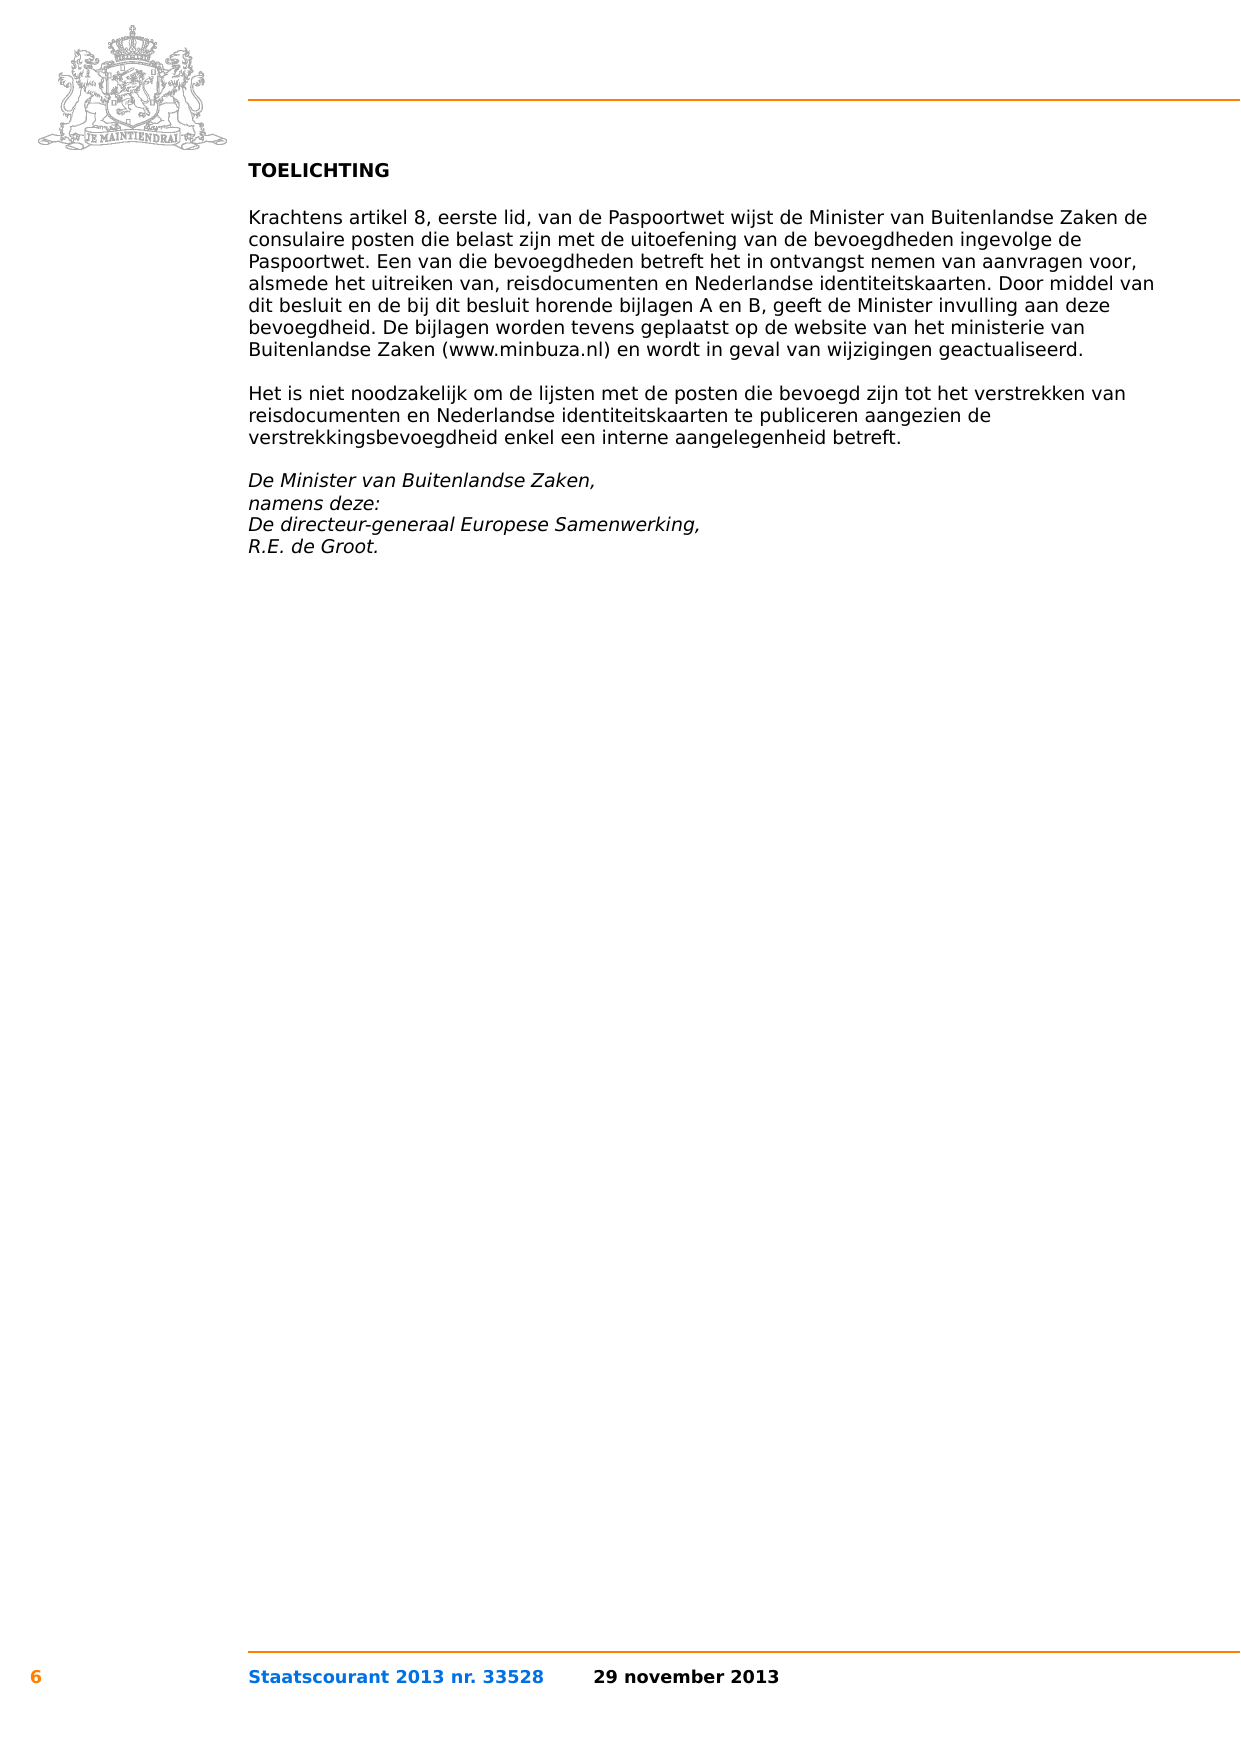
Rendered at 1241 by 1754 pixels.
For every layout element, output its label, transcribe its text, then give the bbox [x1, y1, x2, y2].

subtitle TOELICHTING [248, 160, 1163, 182]
text Het is niet noodzakelijk om de lijsten met de posten die bevoegd zijn tot het verstrekken van reisdocumenten en Nederlandse identiteitskaarten te publiceren aangezien de verstrekkingsbevoegdheid enkel een interne aangelegenheid betreft. [248, 383, 1163, 448]
picture [38, 25, 227, 150]
text De Minister van Buitenlandse Zaken, namens deze: De directeur-generaal Europese Samenwerking, R.E. de Groot. [248, 470, 1163, 558]
text Krachtens artikel 8, eerste lid, van de Paspoortwet wijst de Minister van Buitenlandse Zaken de consulaire posten die belast zijn met de uitoefening van de bevoegdheden ingevolge de Paspoortwet. Een van die bevoegdheden betreft het in ontvangst nemen van aanvragen voor, alsmede het uitreiken van, reisdocumenten en Nederlandse identiteitskaarten. Door middel van dit besluit en de bij dit besluit horende bijlagen A en B, geeft de Minister invulling aan deze bevoegdheid. De bijlagen worden tevens geplaatst op de website van het ministerie van Buitenlandse Zaken (www.minbuza.nl) en wordt in geval van wijzigingen geactualiseerd. [248, 207, 1163, 361]
